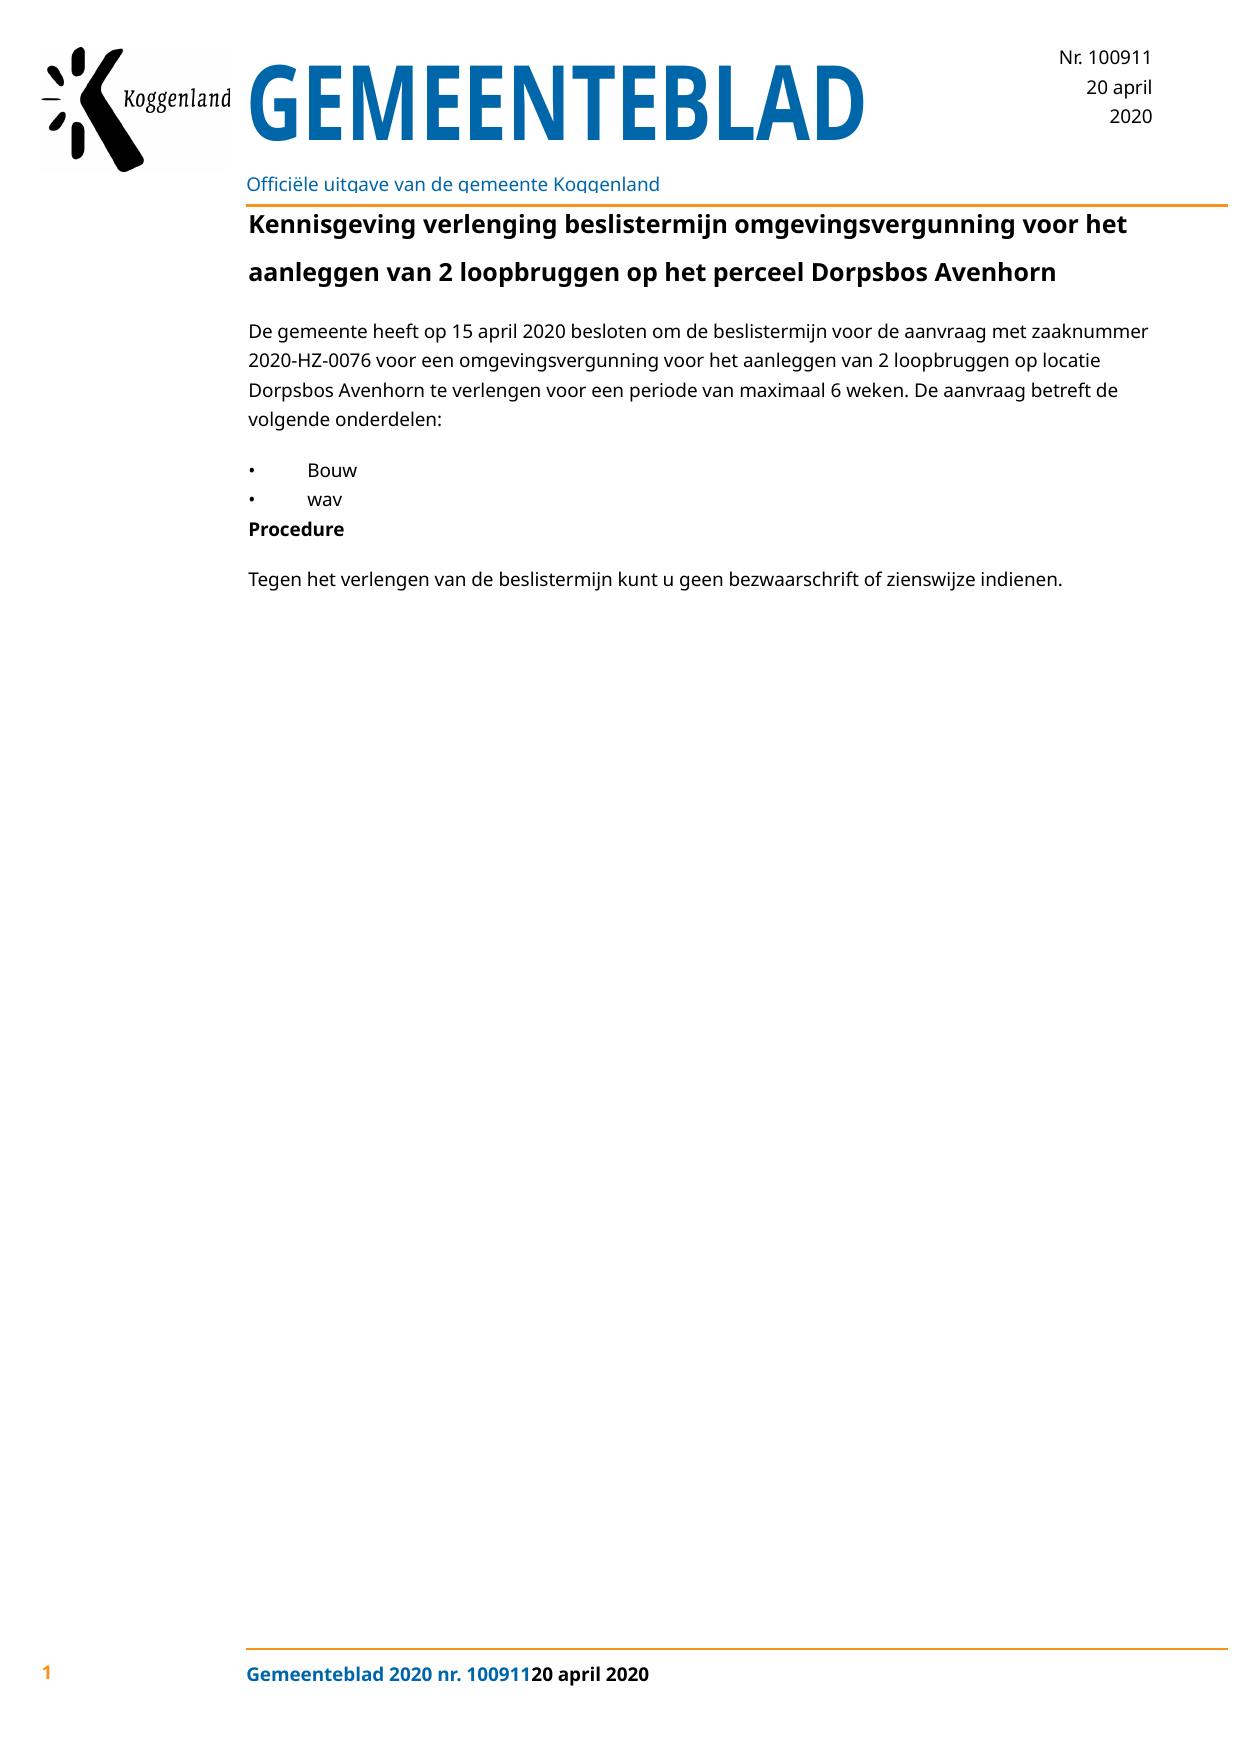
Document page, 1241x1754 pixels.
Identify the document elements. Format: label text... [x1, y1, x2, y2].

text Kennisgeving verlenging beslistermijn omgevingsvergunning voor het aanleggen van 2 loopbruggen op het perceel Dorpsbos Avenhorn [248, 207, 1152, 288]
text Tegen het verlengen van de beslistermijn kunt u geen bezwaarschrift of zienswijze indienen. [248, 567, 1152, 592]
text Procedure [248, 516, 1152, 542]
picture [41, 47, 231, 172]
list Bouw [248, 457, 1152, 483]
text De gemeente heeft op 15 april 2020 besloten om de beslistermijn voor de aanvraag met zaaknummer 2020-HZ-0076 voor een omgevingsvergunning voor het aanleggen van 2 loopbruggen op locatie Dorpsbos Avenhorn te verlengen voor een periode van maximaal 6 weken. De aanvraag betreft de volgende onderdelen: [248, 318, 1152, 432]
list wav [248, 487, 1152, 512]
